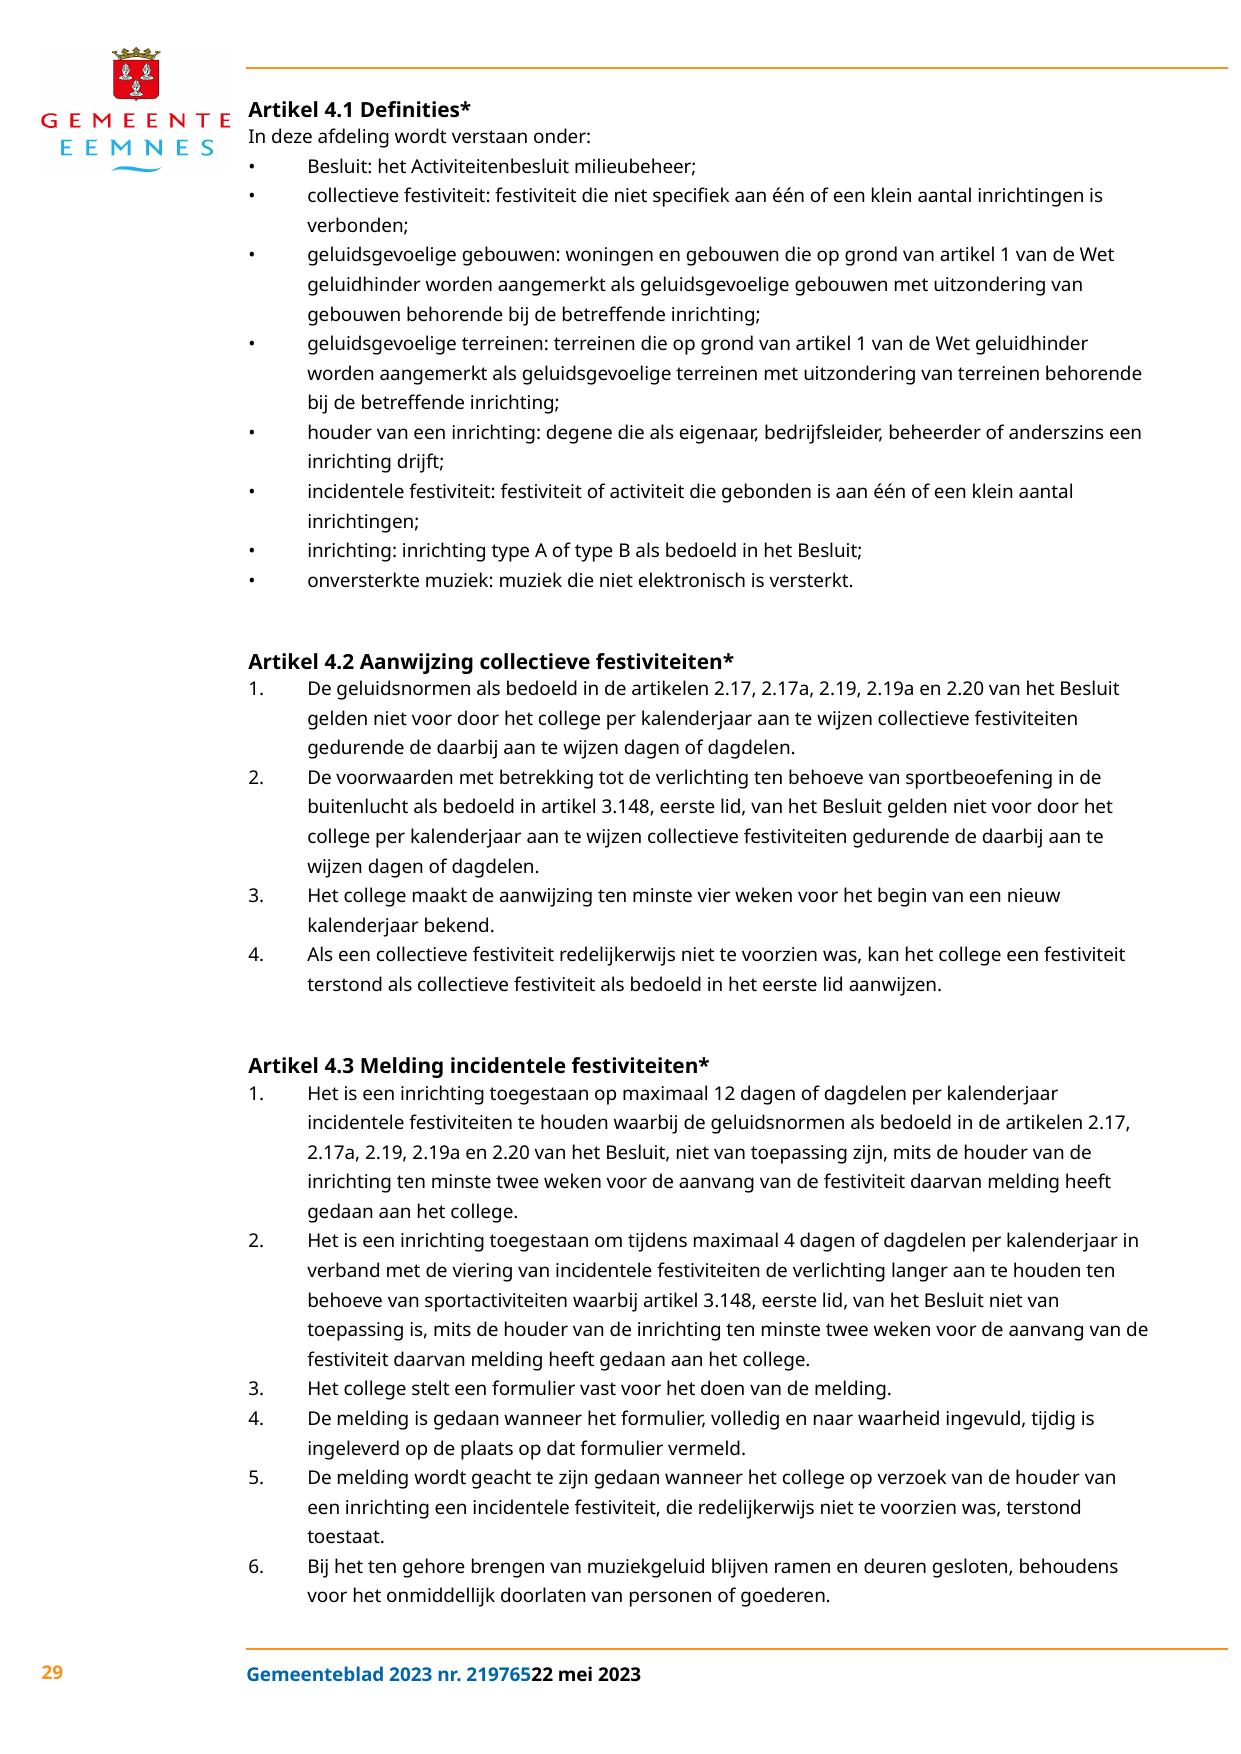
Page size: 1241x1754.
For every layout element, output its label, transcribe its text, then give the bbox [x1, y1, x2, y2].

picture [41, 47, 231, 172]
text Artikel 4.1 Definities* [248, 95, 1152, 123]
list De voorwaarden met betrekking tot de verlichting ten behoeve van sportbeoefening in de buitenlucht als bedoeld in artikel 3.148, eerste lid, van het Besluit gelden niet voor door het college per kalenderjaar aan te wijzen collectieve festiviteiten gedurende de daarbij aan te wijzen dagen of dagdelen. [248, 764, 1152, 879]
text Artikel 4.2 Aanwijzing collectieve festiviteiten* [248, 647, 1152, 675]
list Besluit: het Activiteitenbesluit milieubeheer; [248, 153, 1152, 178]
list collectieve festiviteit: festiviteit die niet specifiek aan één of een klein aantal inrichtingen is verbonden; [248, 182, 1152, 238]
list onversterkte muziek: muziek die niet elektronisch is versterkt. [248, 567, 1152, 593]
list Het college stelt een formulier vast voor het doen van de melding. [248, 1376, 1152, 1401]
text In deze afdeling wordt verstaan onder: [248, 123, 1152, 149]
list De melding wordt geacht te zijn gedaan wanneer het college op verzoek van de houder van een inrichting een incidentele festiviteit, die redelijkerwijs niet te voorzien was, terstond toestaat. [248, 1464, 1152, 1549]
list geluidsgevoelige terreinen: terreinen die op grond van artikel 1 van de Wet geluidhinder worden aangemerkt als geluidsgevoelige terreinen met uitzondering van terreinen behorende bij de betreffende inrichting; [248, 330, 1152, 415]
list inrichting: inrichting type A of type B als bedoeld in het Besluit; [248, 537, 1152, 563]
list Het college maakt de aanwijzing ten minste vier weken voor het begin van een nieuw kalenderjaar bekend. [248, 882, 1152, 938]
list Als een collectieve festiviteit redelijkerwijs niet te voorzien was, kan het college een festiviteit terstond als collectieve festiviteit als bedoeld in het eerste lid aanwijzen. [248, 942, 1152, 997]
list Bij het ten gehore brengen van muziekgeluid blijven ramen en deuren gesloten, behoudens voor het onmiddellijk doorlaten van personen of goederen. [248, 1553, 1152, 1608]
list Het is een inrichting toegestaan op maximaal 12 dagen of dagdelen per kalenderjaar incidentele festiviteiten te houden waarbij de geluidsnormen als bedoeld in de artikelen 2.17, 2.17a, 2.19, 2.19a en 2.20 van het Besluit, niet van toepassing zijn, mits de houder van de inrichting ten minste twee weken voor de aanvang van de festiviteit daarvan melding heeft gedaan aan het college. [248, 1080, 1152, 1224]
list De melding is gedaan wanneer het formulier, volledig en naar waarheid ingevuld, tijdig is ingeleverd op de plaats op dat formulier vermeld. [248, 1405, 1152, 1460]
list incidentele festiviteit: festiviteit of activiteit die gebonden is aan één of een klein aantal inrichtingen; [248, 478, 1152, 533]
text Artikel 4.3 Melding incidentele festiviteiten* [248, 1051, 1152, 1080]
list De geluidsnormen als bedoeld in de artikelen 2.17, 2.17a, 2.19, 2.19a en 2.20 van het Besluit gelden niet voor door het college per kalenderjaar aan te wijzen collectieve festiviteiten gedurende de daarbij aan te wijzen dagen of dagdelen. [248, 675, 1152, 760]
list houder van een inrichting: degene die als eigenaar, bedrijfsleider, beheerder of anderszins een inrichting drijft; [248, 419, 1152, 474]
list Het is een inrichting toegestaan om tijdens maximaal 4 dagen of dagdelen per kalenderjaar in verband met de viering van incidentele festiviteiten de verlichting langer aan te houden ten behoeve van sportactiviteiten waarbij artikel 3.148, eerste lid, van het Besluit niet van toepassing is, mits de houder van de inrichting ten minste twee weken voor de aanvang van de festiviteit daarvan melding heeft gedaan aan het college. [248, 1228, 1152, 1372]
list geluidsgevoelige gebouwen: woningen en gebouwen die op grond van artikel 1 van de Wet geluidhinder worden aangemerkt als geluidsgevoelige gebouwen met uitzondering van gebouwen behorende bij de betreffende inrichting; [248, 242, 1152, 326]
